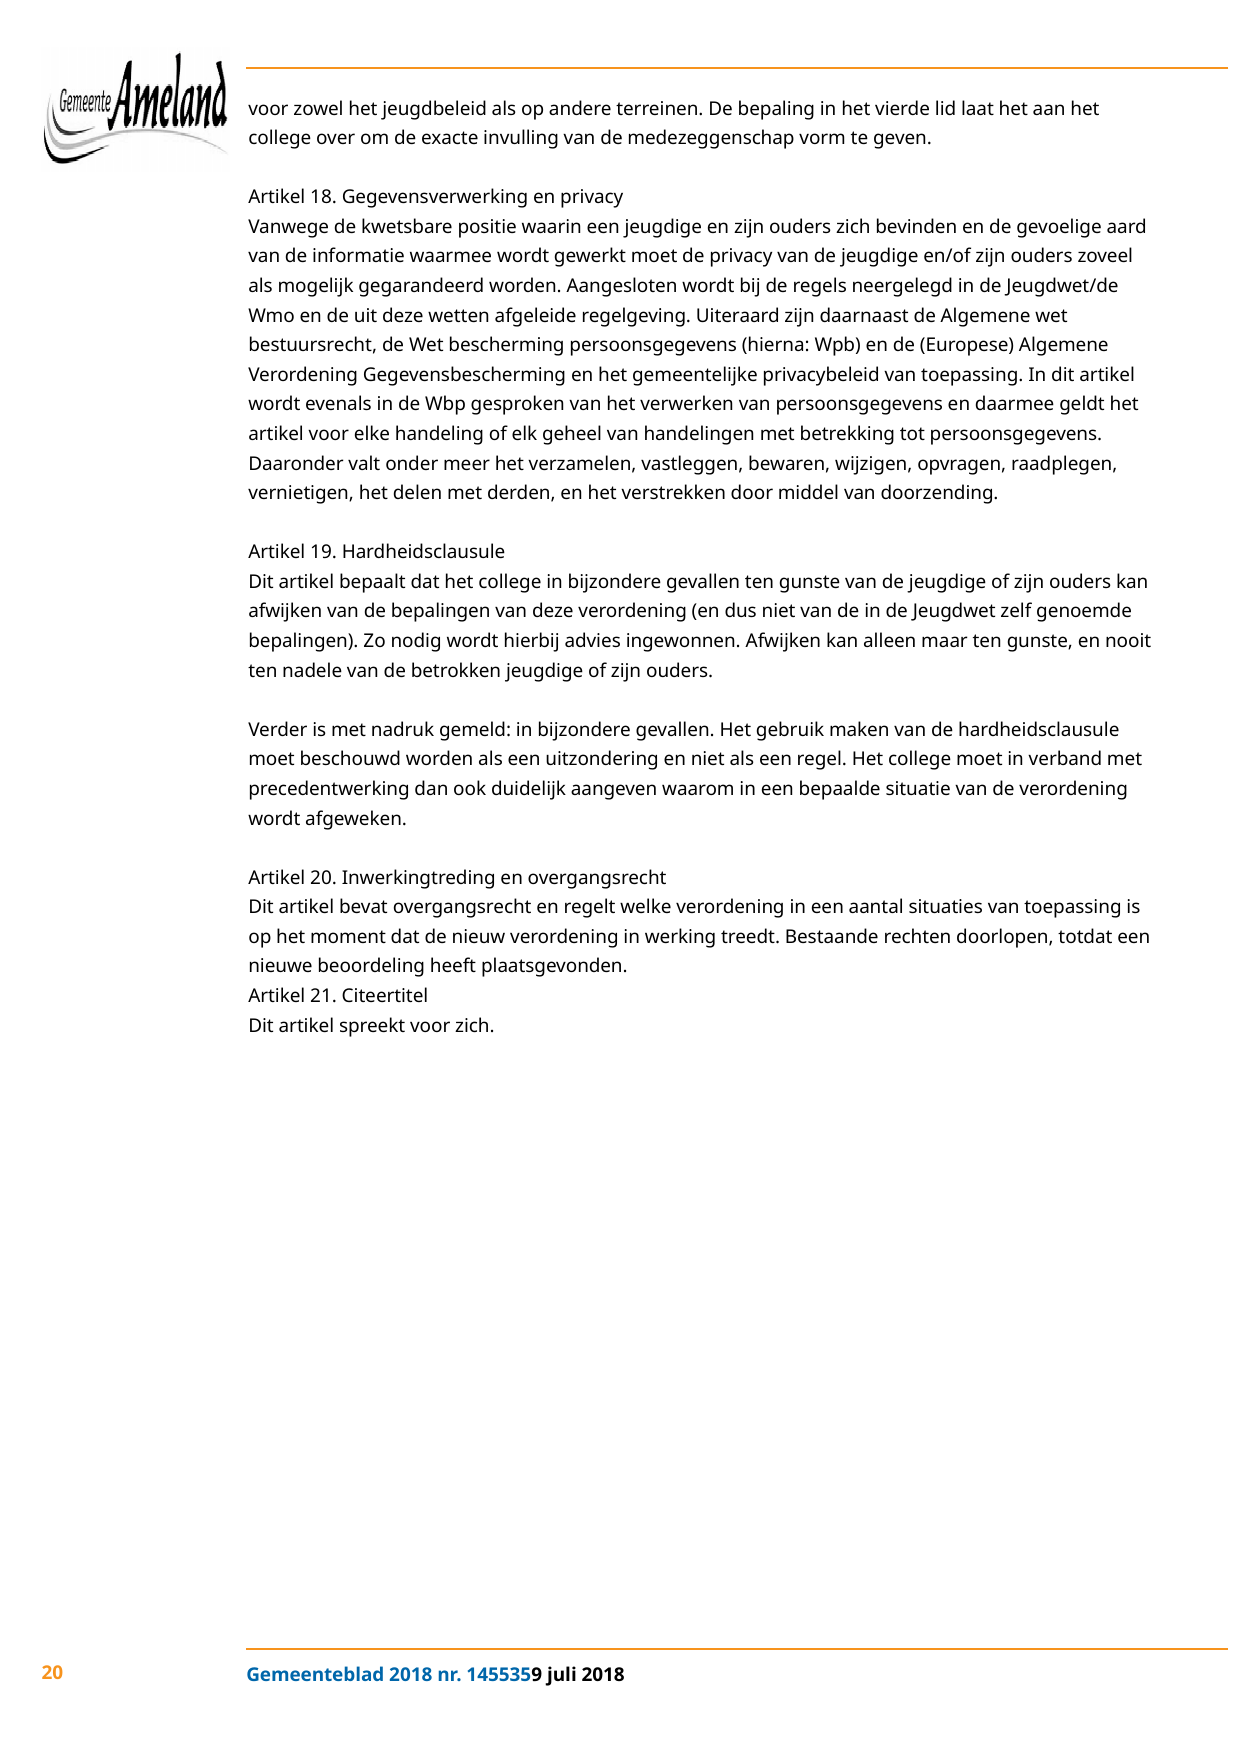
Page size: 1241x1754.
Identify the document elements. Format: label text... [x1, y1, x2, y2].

text Artikel 18. Gegevensverwerking en privacy [248, 183, 1152, 209]
text Artikel 19. Hardheidsclausule [248, 538, 1152, 564]
text Artikel 21. Citeertitel [248, 982, 1152, 1008]
text Dit artikel bepaalt dat het college in bijzondere gevallen ten gunste van de jeugdige of zijn ouders kan afwijken van de bepalingen van deze verordening (en dus niet van de in de Jeugdwet zelf genoemde bepalingen). Zo nodig wordt hierbij advies ingewonnen. Afwijken kan alleen maar ten gunste, en nooit ten nadele van de betrokken jeugdige of zijn ouders. [248, 568, 1152, 683]
picture [41, 47, 231, 172]
text Verder is met nadruk gemeld: in bijzondere gevallen. Het gebruik maken van de hardheidsclausule moet beschouwd worden als een uitzondering en niet als een regel. Het college moet in verband met precedentwerking dan ook duidelijk aangeven waarom in een bepaalde situatie van de verordening wordt afgeweken. [248, 716, 1152, 831]
text Artikel 20. Inwerkingtreding en overgangsrecht [248, 864, 1152, 890]
text voor zowel het jeugdbeleid als op andere terreinen. De bepaling in het vierde lid laat het aan het college over om de exacte invulling van de medezeggenschap vorm te geven. [248, 95, 1152, 150]
text Dit artikel bevat overgangsrecht en regelt welke verordening in een aantal situaties van toepassing is op het moment dat de nieuw verordening in werking treedt. Bestaande rechten doorlopen, totdat een nieuwe beoordeling heeft plaatsgevonden. [248, 893, 1152, 978]
text Dit artikel spreekt voor zich. [248, 1012, 1152, 1038]
text Vanwege de kwetsbare positie waarin een jeugdige en zijn ouders zich bevinden en de gevoelige aard van de informatie waarmee wordt gewerkt moet de privacy van de jeugdige en/of zijn ouders zoveel als mogelijk gegarandeerd worden. Aangesloten wordt bij de regels neergelegd in de Jeugdwet/de Wmo en de uit deze wetten afgeleide regelgeving. Uiteraard zijn daarnaast de Algemene wet bestuursrecht, de Wet bescherming persoonsgegevens (hierna: Wpb) en de (Europese) Algemene Verordening Gegevensbescherming en het gemeentelijke privacybeleid van toepassing. In dit artikel wordt evenals in de Wbp gesproken van het verwerken van persoonsgegevens en daarmee geldt het artikel voor elke handeling of elk geheel van handelingen met betrekking tot persoonsgegevens. Daaronder valt onder meer het verzamelen, vastleggen, bewaren, wijzigen, opvragen, raadplegen, vernietigen, het delen met derden, en het verstrekken door middel van doorzending. [248, 213, 1152, 505]
